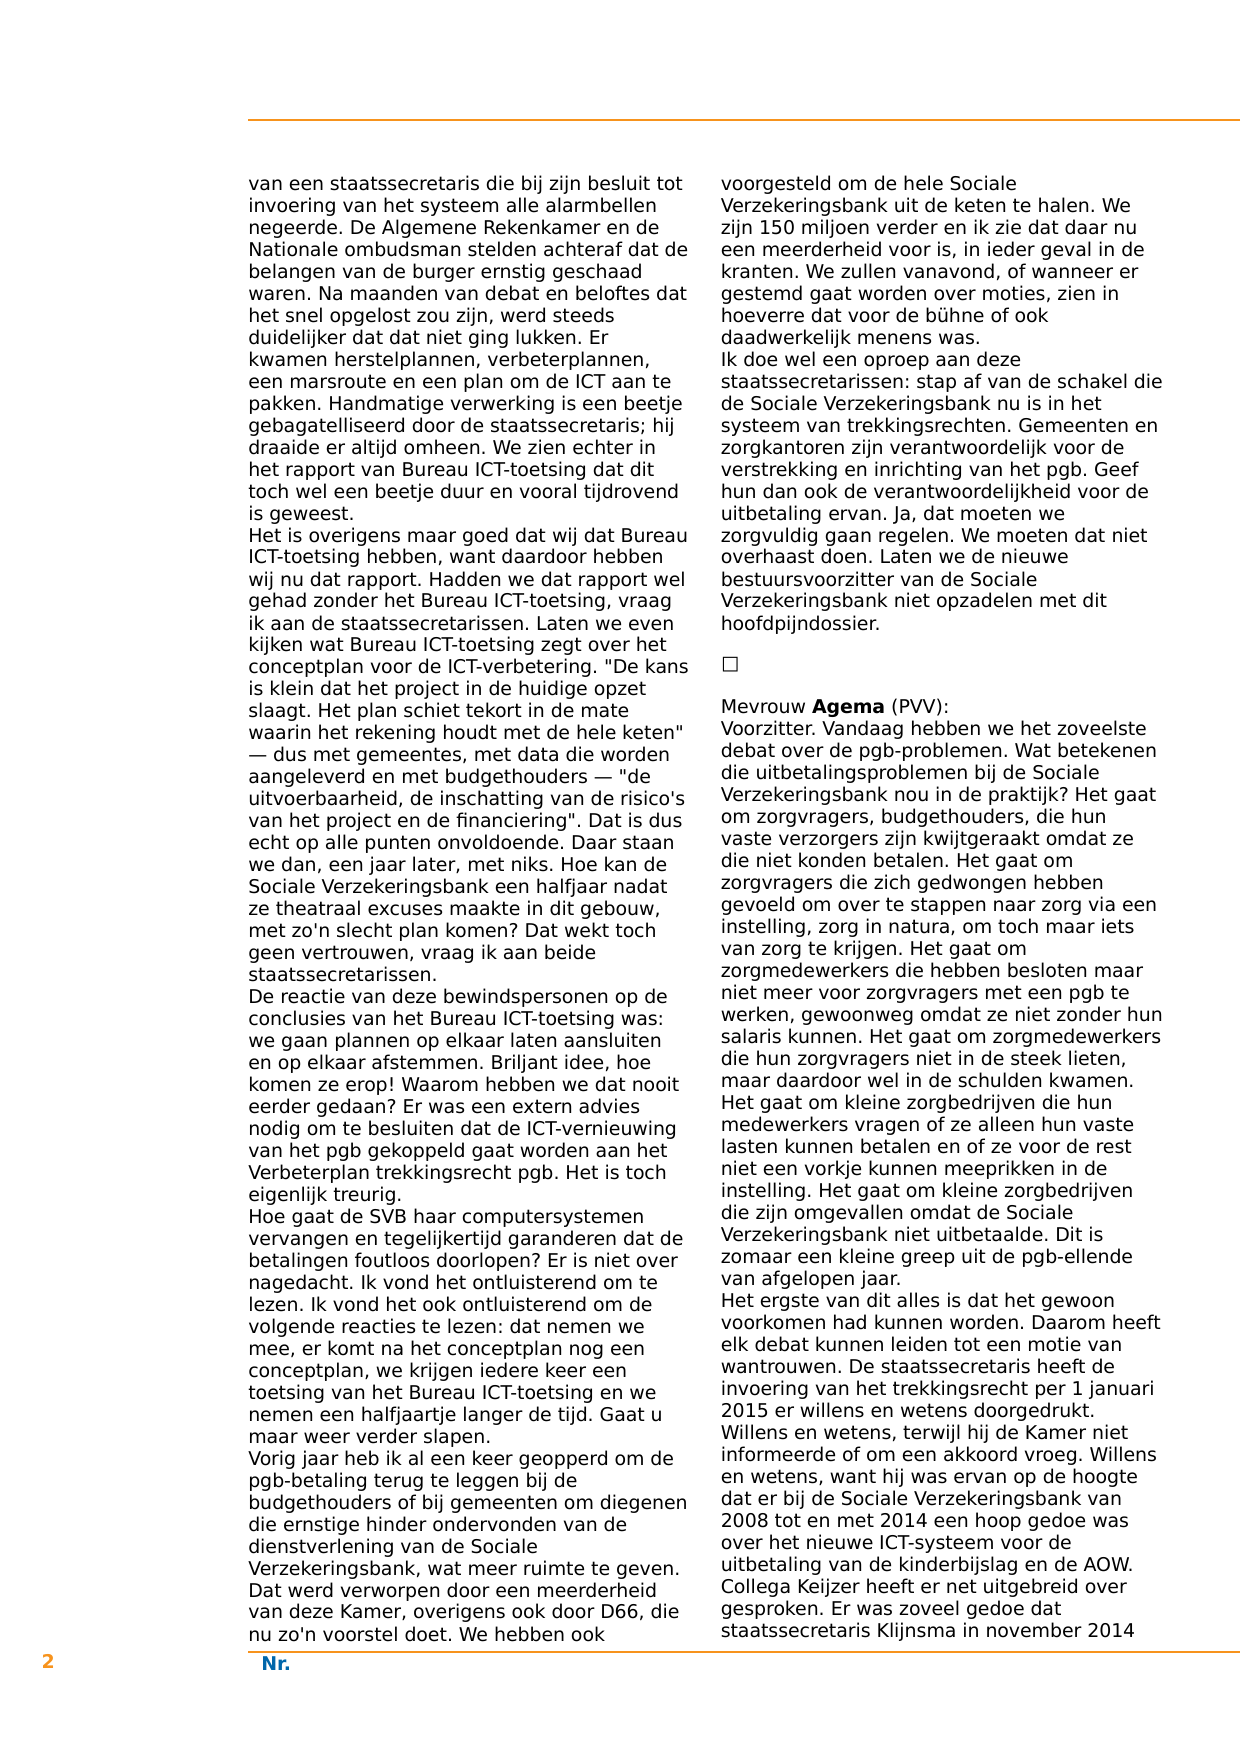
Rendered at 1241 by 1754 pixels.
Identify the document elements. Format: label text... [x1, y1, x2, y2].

text Het is overigens maar goed dat wij dat Bureau ICT-toetsing hebben, want daardoor hebben wij nu dat rapport. Hadden we dat rapport wel gehad zonder het Bureau ICT-toetsing, vraag ik aan de staatssecretarissen. Laten we even kijken wat Bureau ICT-toetsing zegt over het conceptplan voor de ICT-verbetering. "De kans is klein dat het project in de huidige opzet slaagt. Het plan schiet tekort in de mate waarin het rekening houdt met de hele keten" — dus met gemeentes, met data die worden aangeleverd en met budgethouders — "de uitvoerbaarheid, de inschatting van de risico's van het project en de financiering". Dat is dus echt op alle punten onvoldoende. Daar staan we dan, een jaar later, met niks. Hoe kan de Sociale Verzekeringsbank een halfjaar nadat ze theatraal excuses maakte in dit gebouw, met zo'n slecht plan komen? Dat wekt toch geen vertrouwen, vraag ik aan beide staatssecretarissen. [248, 524, 691, 986]
text ⬜ [721, 654, 1163, 676]
text De reactie van deze bewindspersonen op de conclusies van het Bureau ICT-toetsing was: we gaan plannen op elkaar laten aansluiten en op elkaar afstemmen. Briljant idee, hoe komen ze erop! Waarom hebben we dat nooit eerder gedaan? Er was een extern advies nodig om te besluiten dat de ICT-vernieuwing van het pgb gekoppeld gaat worden aan het Verbeterplan trekkingsrecht pgb. Het is toch eigenlijk treurig. [248, 986, 691, 1206]
text Vorig jaar heb ik al een keer geopperd om de pgb-betaling terug te leggen bij de budgethouders of bij gemeenten om diegenen die ernstige hinder ondervonden van de dienstverlening van de Sociale Verzekeringsbank, wat meer ruimte te geven. Dat werd verworpen door een meerderheid van deze Kamer, overigens ook door D66, die nu zo'n voorstel doet. We hebben ook [248, 1448, 691, 1645]
text Ik doe wel een oproep aan deze staatssecretarissen: stap af van de schakel die de Sociale Verzekeringsbank nu is in het systeem van trekkingsrechten. Gemeenten en zorgkantoren zijn verantwoordelijk voor de verstrekking en inrichting van het pgb. Geef hun dan ook de verantwoordelijkheid voor de uitbetaling ervan. Ja, dat moeten we zorgvuldig gaan regelen. We moeten dat niet overhaast doen. Laten we de nieuwe bestuursvoorzitter van de Sociale Verzekeringsbank niet opzadelen met dit hoofdpijndossier. [721, 349, 1163, 634]
text van een staatssecretaris die bij zijn besluit tot invoering van het systeem alle alarmbellen negeerde. De Algemene Rekenkamer en de Nationale ombudsman stelden achteraf dat de belangen van de burger ernstig geschaad waren. Na maanden van debat en beloftes dat het snel opgelost zou zijn, werd steeds duidelijker dat dat niet ging lukken. Er kwamen herstelplannen, verbeterplannen, een marsroute en een plan om de ICT aan te pakken. Handmatige verwerking is een beetje gebagatelliseerd door de staatssecretaris; hij draaide er altijd omheen. We zien echter in het rapport van Bureau ICT-toetsing dat dit toch wel een beetje duur en vooral tijdrovend is geweest. [248, 173, 691, 524]
text Mevrouw Agema (PVV): [721, 696, 1163, 718]
text voorgesteld om de hele Sociale Verzekeringsbank uit de keten te halen. We zijn 150 miljoen verder en ik zie dat daar nu een meerderheid voor is, in ieder geval in de kranten. We zullen vanavond, of wanneer er gestemd gaat worden over moties, zien in hoeverre dat voor de bühne of ook daadwerkelijk menens was. [721, 173, 1163, 349]
text Voorzitter. Vandaag hebben we het zoveelste debat over de pgb-problemen. Wat betekenen die uitbetalingsproblemen bij de Sociale Verzekeringsbank nou in de praktijk? Het gaat om zorgvragers, budgethouders, die hun vaste verzorgers zijn kwijtgeraakt omdat ze die niet konden betalen. Het gaat om zorgvragers die zich gedwongen hebben gevoeld om over te stappen naar zorg via een instelling, zorg in natura, om toch maar iets van zorg te krijgen. Het gaat om zorgmedewerkers die hebben besloten maar niet meer voor zorgvragers met een pgb te werken, gewoonweg omdat ze niet zonder hun salaris kunnen. Het gaat om zorgmedewerkers die hun zorgvragers niet in de steek lieten, maar daardoor wel in de schulden kwamen. Het gaat om kleine zorgbedrijven die hun medewerkers vragen of ze alleen hun vaste lasten kunnen betalen en of ze voor de rest niet een vorkje kunnen meeprikken in de instelling. Het gaat om kleine zorgbedrijven die zijn omgevallen omdat de Sociale Verzekeringsbank niet uitbetaalde. Dit is zomaar een kleine greep uit de pgb-ellende van afgelopen jaar. [721, 718, 1163, 1290]
text Hoe gaat de SVB haar computersystemen vervangen en tegelijkertijd garanderen dat de betalingen foutloos doorlopen? Er is niet over nagedacht. Ik vond het ontluisterend om te lezen. Ik vond het ook ontluisterend om de volgende reacties te lezen: dat nemen we mee, er komt na het conceptplan nog een conceptplan, we krijgen iedere keer een toetsing van het Bureau ICT-toetsing en we nemen een halfjaartje langer de tijd. Gaat u maar weer verder slapen. [248, 1206, 691, 1448]
text Het ergste van dit alles is dat het gewoon voorkomen had kunnen worden. Daarom heeft elk debat kunnen leiden tot een motie van wantrouwen. De staatssecretaris heeft de invoering van het trekkingsrecht per 1 januari 2015 er willens en wetens doorgedrukt. Willens en wetens, terwijl hij de Kamer niet informeerde of om een akkoord vroeg. Willens en wetens, want hij was ervan op de hoogte dat er bij de Sociale Verzekeringsbank van 2008 tot en met 2014 een hoop gedoe was over het nieuwe ICT-systeem voor de uitbetaling van de kinderbijslag en de AOW. Collega Keijzer heeft er net uitgebreid over gesproken. Er was zoveel gedoe dat staatssecretaris Klijnsma in november 2014 [721, 1290, 1163, 1641]
